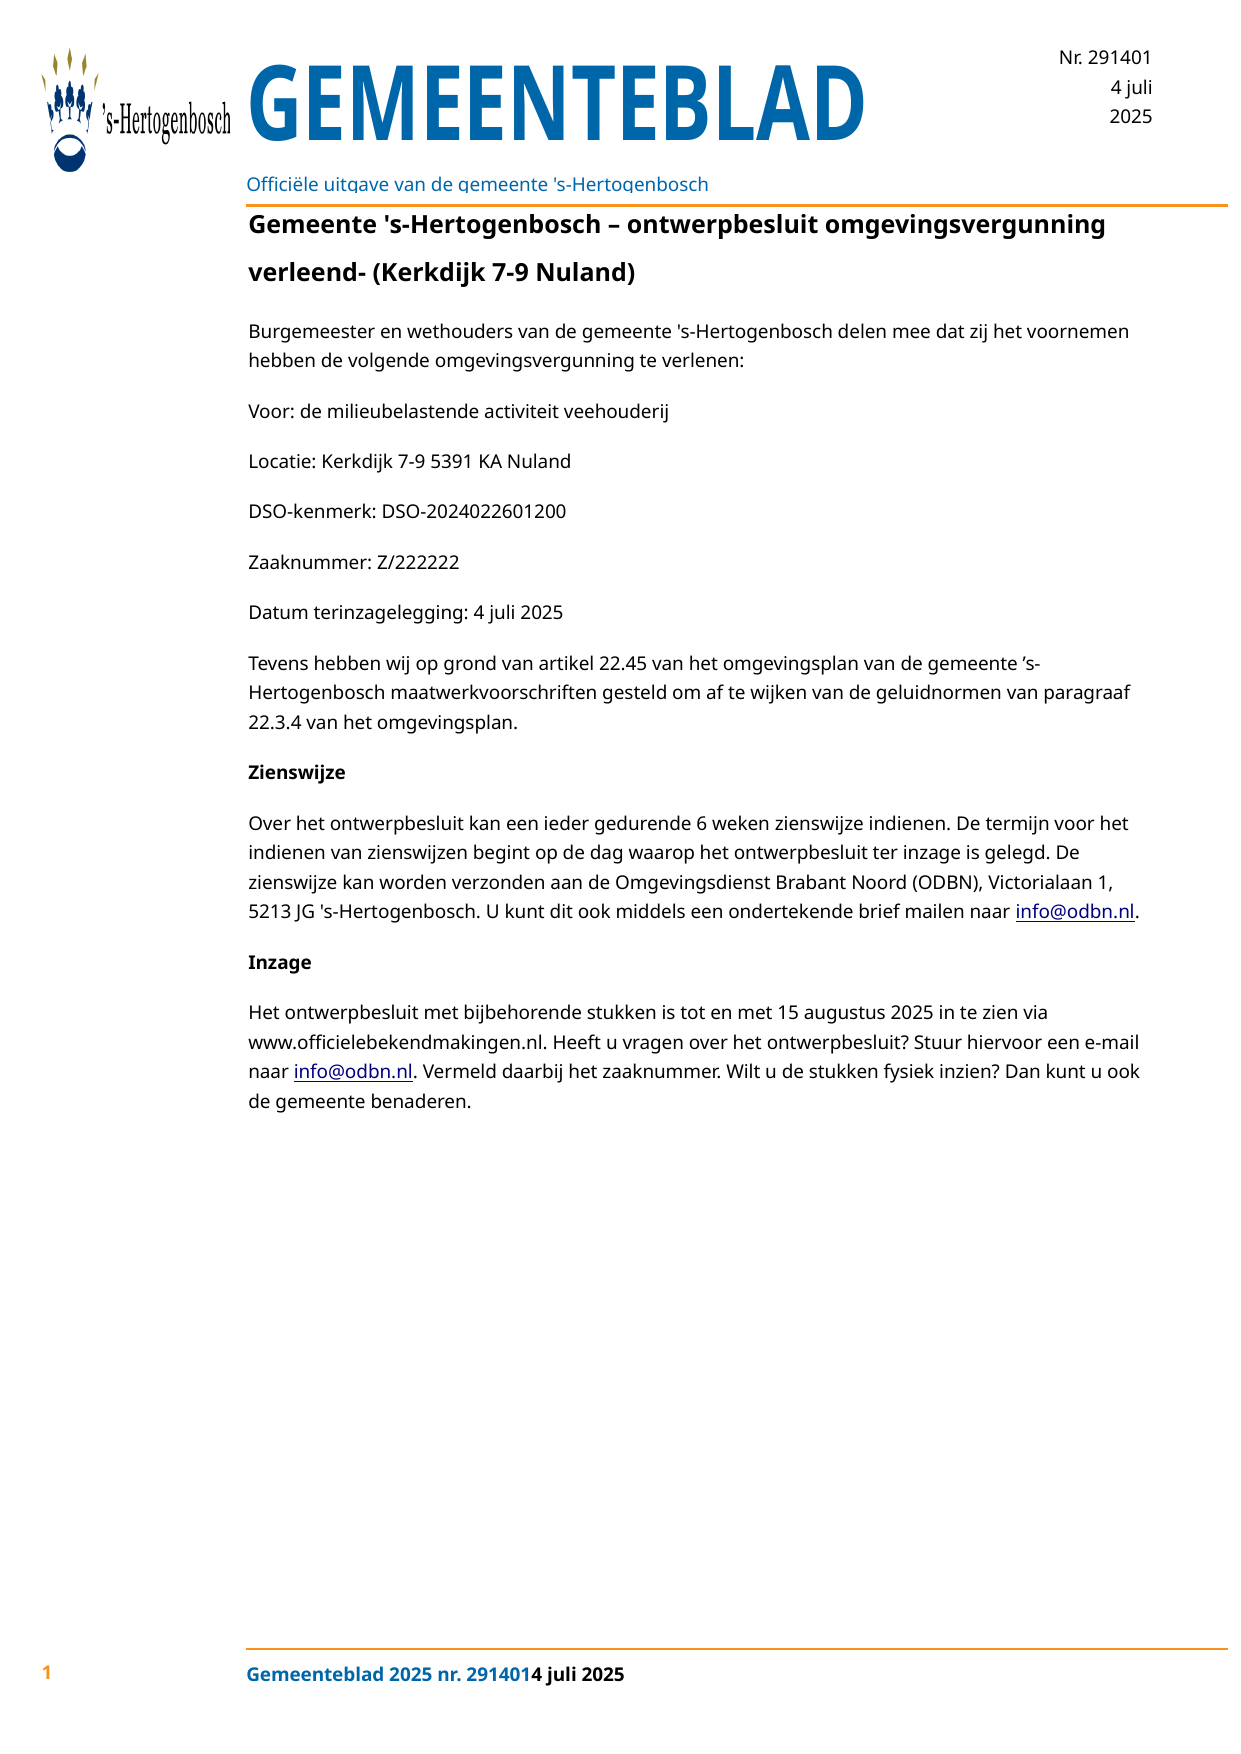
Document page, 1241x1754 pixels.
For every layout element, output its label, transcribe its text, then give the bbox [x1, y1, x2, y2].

text Inzage [248, 949, 1152, 975]
text Gemeente 's-Hertogenbosch – ontwerpbesluit omgevingsvergunning verleend- (Kerkdijk 7-9 Nuland) [248, 207, 1152, 288]
text Zienswijze [248, 759, 1152, 785]
text Datum terinzagelegging: 4 juli 2025 [248, 599, 1152, 625]
text Voor: de milieubelastende activiteit veehouderij [248, 398, 1152, 424]
text Over het ontwerpbesluit kan een ieder gedurende 6 weken zienswijze indienen. De termijn voor het indienen van zienswijzen begint op de dag waarop het ontwerpbesluit ter inzage is gelegd. De zienswijze kan worden verzonden aan de Omgevingsdienst Brabant Noord (ODBN), Victorialaan 1, 5213 JG 's-Hertogenbosch. U kunt dit ook middels een ondertekende brief mailen naar info@odbn.nl. [248, 810, 1152, 924]
text DSO-kenmerk: DSO-2024022601200 [248, 499, 1152, 524]
text Het ontwerpbesluit met bijbehorende stukken is tot en met 15 augustus 2025 in te zien via www.officielebekendmakingen.nl. Heeft u vragen over het ontwerpbesluit? Stuur hiervoor een e-mail naar info@odbn.nl. Vermeld daarbij het zaaknummer. Wilt u de stukken fysiek inzien? Dan kunt u ook de gemeente benaderen. [248, 999, 1152, 1114]
text Locatie: Kerkdijk 7-9 5391 KA Nuland [248, 448, 1152, 474]
text Tevens hebben wij op grond van artikel 22.45 van het omgevingsplan van de gemeente ’s-Hertogenbosch maatwerkvoorschriften gesteld om af te wijken van de geluidnormen van paragraaf 22.3.4 van het omgevingsplan. [248, 650, 1152, 735]
text Burgemeester en wethouders van de gemeente 's-Hertogenbosch delen mee dat zij het voornemen hebben de volgende omgevingsvergunning te verlenen: [248, 318, 1152, 373]
text Zaaknummer: Z/222222 [248, 549, 1152, 575]
picture [41, 47, 231, 172]
